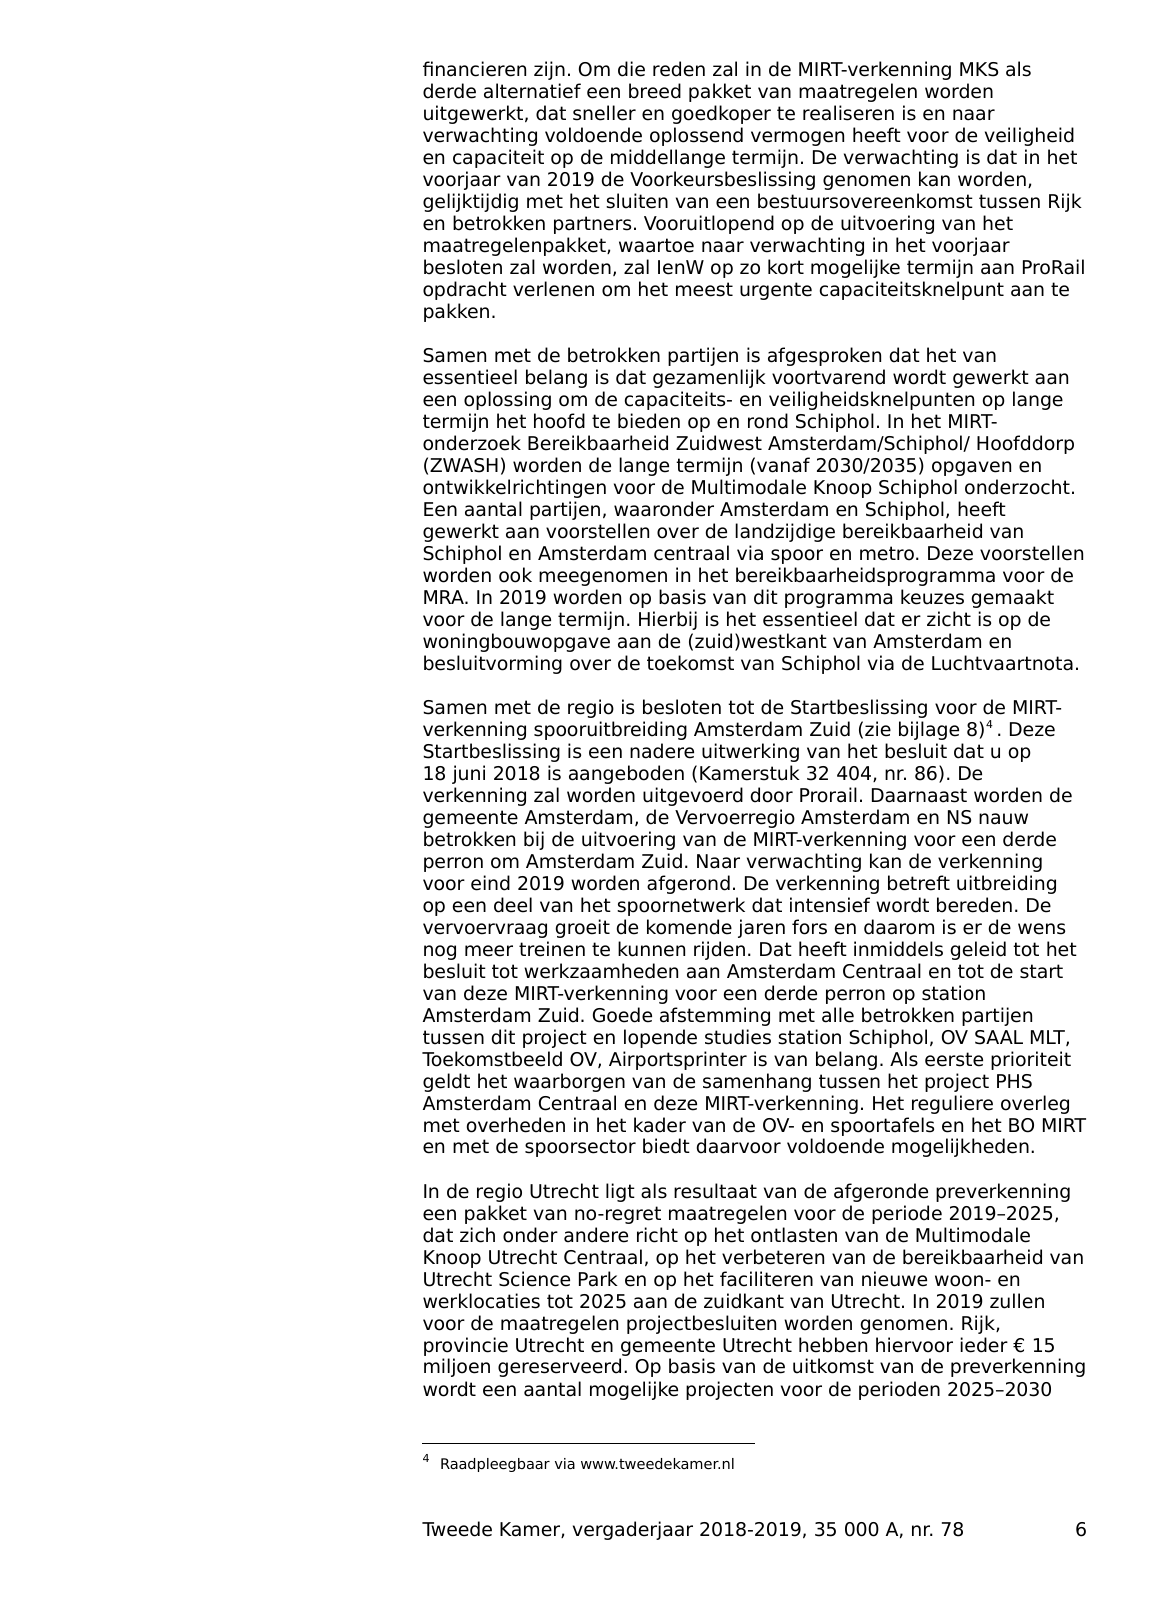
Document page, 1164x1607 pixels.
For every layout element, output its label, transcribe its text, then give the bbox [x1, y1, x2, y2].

text Raadpleegbaar via www.tweedekamer.nl [422, 1452, 1087, 1474]
text Samen met de regio is besloten tot de Startbeslissing voor de MIRT-verkenning spooruitbreiding Amsterdam Zuid (zie bijlage 8). Deze Startbeslissing is een nadere uitwerking van het besluit dat u op 18 juni 2018 is aangeboden (Kamerstuk 32 404, nr. 86). De verkenning zal worden uitgevoerd door Prorail. Daarnaast worden de gemeente Amsterdam, de Vervoerregio Amsterdam en NS nauw betrokken bij de uitvoering van de MIRT-verkenning voor een derde perron om Amsterdam Zuid. Naar verwachting kan de verkenning voor eind 2019 worden afgerond. De verkenning betreft uitbreiding op een deel van het spoornetwerk dat intensief wordt bereden. De vervoervraag groeit de komende jaren fors en daarom is er de wens nog meer treinen te kunnen rijden. Dat heeft inmiddels geleid tot het besluit tot werkzaamheden aan Amsterdam Centraal en tot de start van deze MIRT-verkenning voor een derde perron op station Amsterdam Zuid. Goede afstemming met alle betrokken partijen tussen dit project en lopende studies station Schiphol, OV SAAL MLT, Toekomstbeeld OV, Airportsprinter is van belang. Als eerste prioriteit geldt het waarborgen van de samenhang tussen het project PHS Amsterdam Centraal en deze MIRT-verkenning. Het reguliere overleg met overheden in het kader van de OV- en spoortafels en het BO MIRT en met de spoorsector biedt daarvoor voldoende mogelijkheden. [422, 697, 1087, 1158]
text Samen met de betrokken partijen is afgesproken dat het van essentieel belang is dat gezamenlijk voortvarend wordt gewerkt aan een oplossing om de capaciteits- en veiligheidsknelpunten op lange termijn het hoofd te bieden op en rond Schiphol. In het MIRT-onderzoek Bereikbaarheid Zuidwest Amsterdam/Schiphol/ Hoofddorp (ZWASH) worden de lange termijn (vanaf 2030/2035) opgaven en ontwikkelrichtingen voor de Multimodale Knoop Schiphol onderzocht. Een aantal partijen, waaronder Amsterdam en Schiphol, heeft gewerkt aan voorstellen over de landzijdige bereikbaarheid van Schiphol en Amsterdam centraal via spoor en metro. Deze voorstellen worden ook meegenomen in het bereikbaarheidsprogramma voor de MRA. In 2019 worden op basis van dit programma keuzes gemaakt voor de lange termijn. Hierbij is het essentieel dat er zicht is op de woningbouwopgave aan de (zuid)westkant van Amsterdam en besluitvorming over de toekomst van Schiphol via de Luchtvaartnota. [422, 345, 1087, 675]
text financieren zijn. Om die reden zal in de MIRT-verkenning MKS als derde alternatief een breed pakket van maatregelen worden uitgewerkt, dat sneller en goedkoper te realiseren is en naar verwachting voldoende oplossend vermogen heeft voor de veiligheid en capaciteit op de middellange termijn. De verwachting is dat in het voorjaar van 2019 de Voorkeursbeslissing genomen kan worden, gelijktijdig met het sluiten van een bestuursovereenkomst tussen Rijk en betrokken partners. Vooruitlopend op de uitvoering van het maatregelenpakket, waartoe naar verwachting in het voorjaar besloten zal worden, zal IenW op zo kort mogelijke termijn aan ProRail opdracht verlenen om het meest urgente capaciteitsknelpunt aan te pakken. [422, 59, 1087, 323]
text In de regio Utrecht ligt als resultaat van de afgeronde preverkenning een pakket van no-regret maatregelen voor de periode 2019–2025, dat zich onder andere richt op het ontlasten van de Multimodale Knoop Utrecht Centraal, op het verbeteren van de bereikbaarheid van Utrecht Science Park en op het faciliteren van nieuwe woon- en werklocaties tot 2025 aan de zuidkant van Utrecht. In 2019 zullen voor de maatregelen projectbesluiten worden genomen. Rijk, provincie Utrecht en gemeente Utrecht hebben hiervoor ieder € 15 miljoen gereserveerd. Op basis van de uitkomst van de preverkenning wordt een aantal mogelijke projecten voor de perioden 2025–2030 [422, 1181, 1087, 1400]
